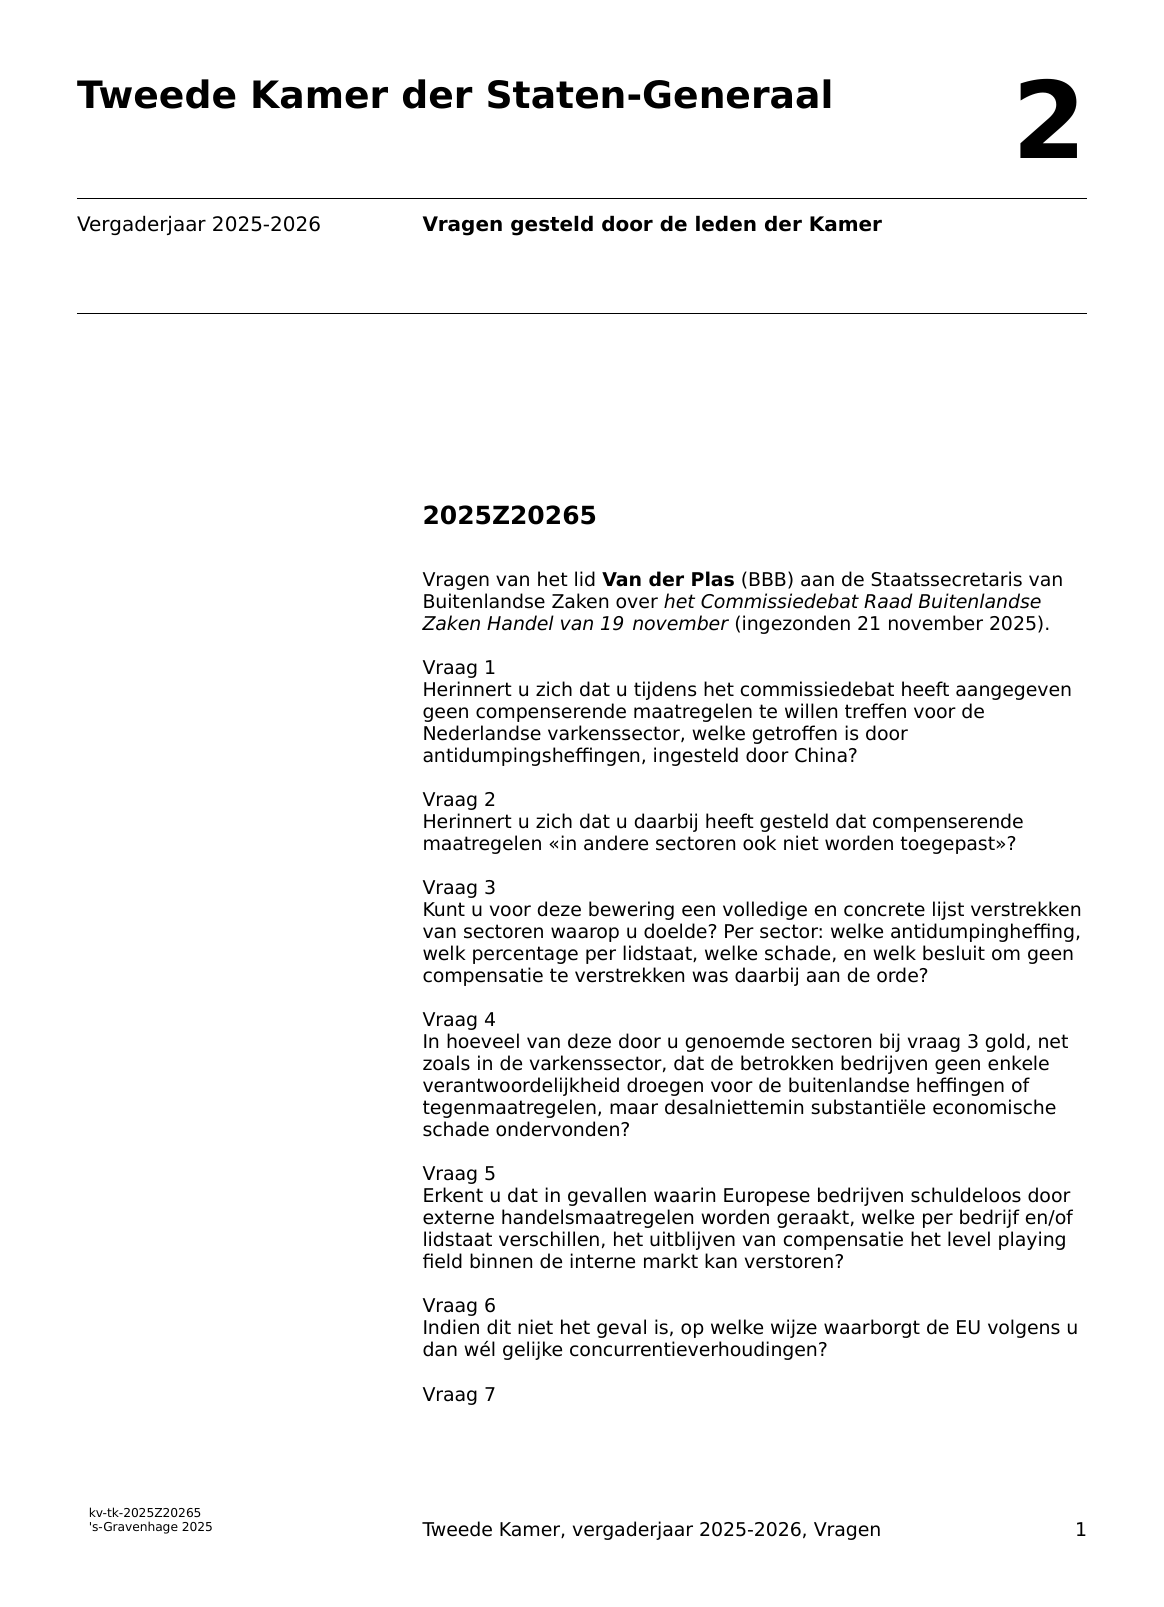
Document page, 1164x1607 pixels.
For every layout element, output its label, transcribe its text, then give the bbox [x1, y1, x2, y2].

text Indien dit niet het geval is, op welke wijze waarborgt de EU volgens u dan wél gelijke concurrentieverhoudingen? [422, 1317, 1087, 1361]
table_cell Vergaderjaar 2025-2026 [77, 199, 422, 313]
table_header Tweede Kamer der Staten-Generaal [77, 59, 886, 198]
text 2025Z20265 [422, 501, 1087, 531]
text Vragen van het lid Van der Plas (BBB) aan de Staatssecretaris van Buitenlandse Zaken over het Commissiedebat Raad Buitenlandse Zaken Handel van 19 november (ingezonden 21 november 2025). [422, 569, 1087, 635]
text Vraag 1 [422, 657, 1087, 679]
text In hoeveel van deze door u genoemde sectoren bij vraag 3 gold, net zoals in de varkenssector, dat de betrokken bedrijven geen enkele verantwoordelijkheid droegen voor de buitenlandse heffingen of tegenmaatregelen, maar desalniettemin substantiële economische schade ondervonden? [422, 1031, 1087, 1141]
table_header 2 [886, 59, 1087, 198]
text Vraag 3 [422, 877, 1087, 899]
text Vraag 5 [422, 1163, 1087, 1185]
text Vraag 7 [422, 1383, 1087, 1405]
text Vraag 4 [422, 1009, 1087, 1031]
text Erkent u dat in gevallen waarin Europese bedrijven schuldeloos door externe handelsmaatregelen worden geraakt, welke per bedrijf en/of lidstaat verschillen, het uitblijven van compensatie het level playing field binnen de interne markt kan verstoren? [422, 1185, 1087, 1273]
text Herinnert u zich dat u tijdens het commissiedebat heeft aangegeven geen compenserende maatregelen te willen treffen voor de Nederlandse varkenssector, welke getroffen is door antidumpingsheffingen, ingesteld door China? [422, 679, 1087, 767]
table_cell Vragen gesteld door de leden der Kamer [422, 199, 1087, 313]
text kv-tk-2025Z20265 [88, 1506, 323, 1520]
text Kunt u voor deze bewering een volledige en concrete lijst verstrekken van sectoren waarop u doelde? Per sector: welke antidumpingheffing, welk percentage per lidstaat, welke schade, en welk besluit om geen compensatie te verstrekken was daarbij aan de orde? [422, 899, 1087, 987]
text Vraag 2 [422, 789, 1087, 811]
text Vraag 6 [422, 1295, 1087, 1317]
text Herinnert u zich dat u daarbij heeft gesteld dat compenserende maatregelen «in andere sectoren ook niet worden toegepast»? [422, 811, 1087, 855]
text 's-Gravenhage 2025 [88, 1520, 323, 1534]
